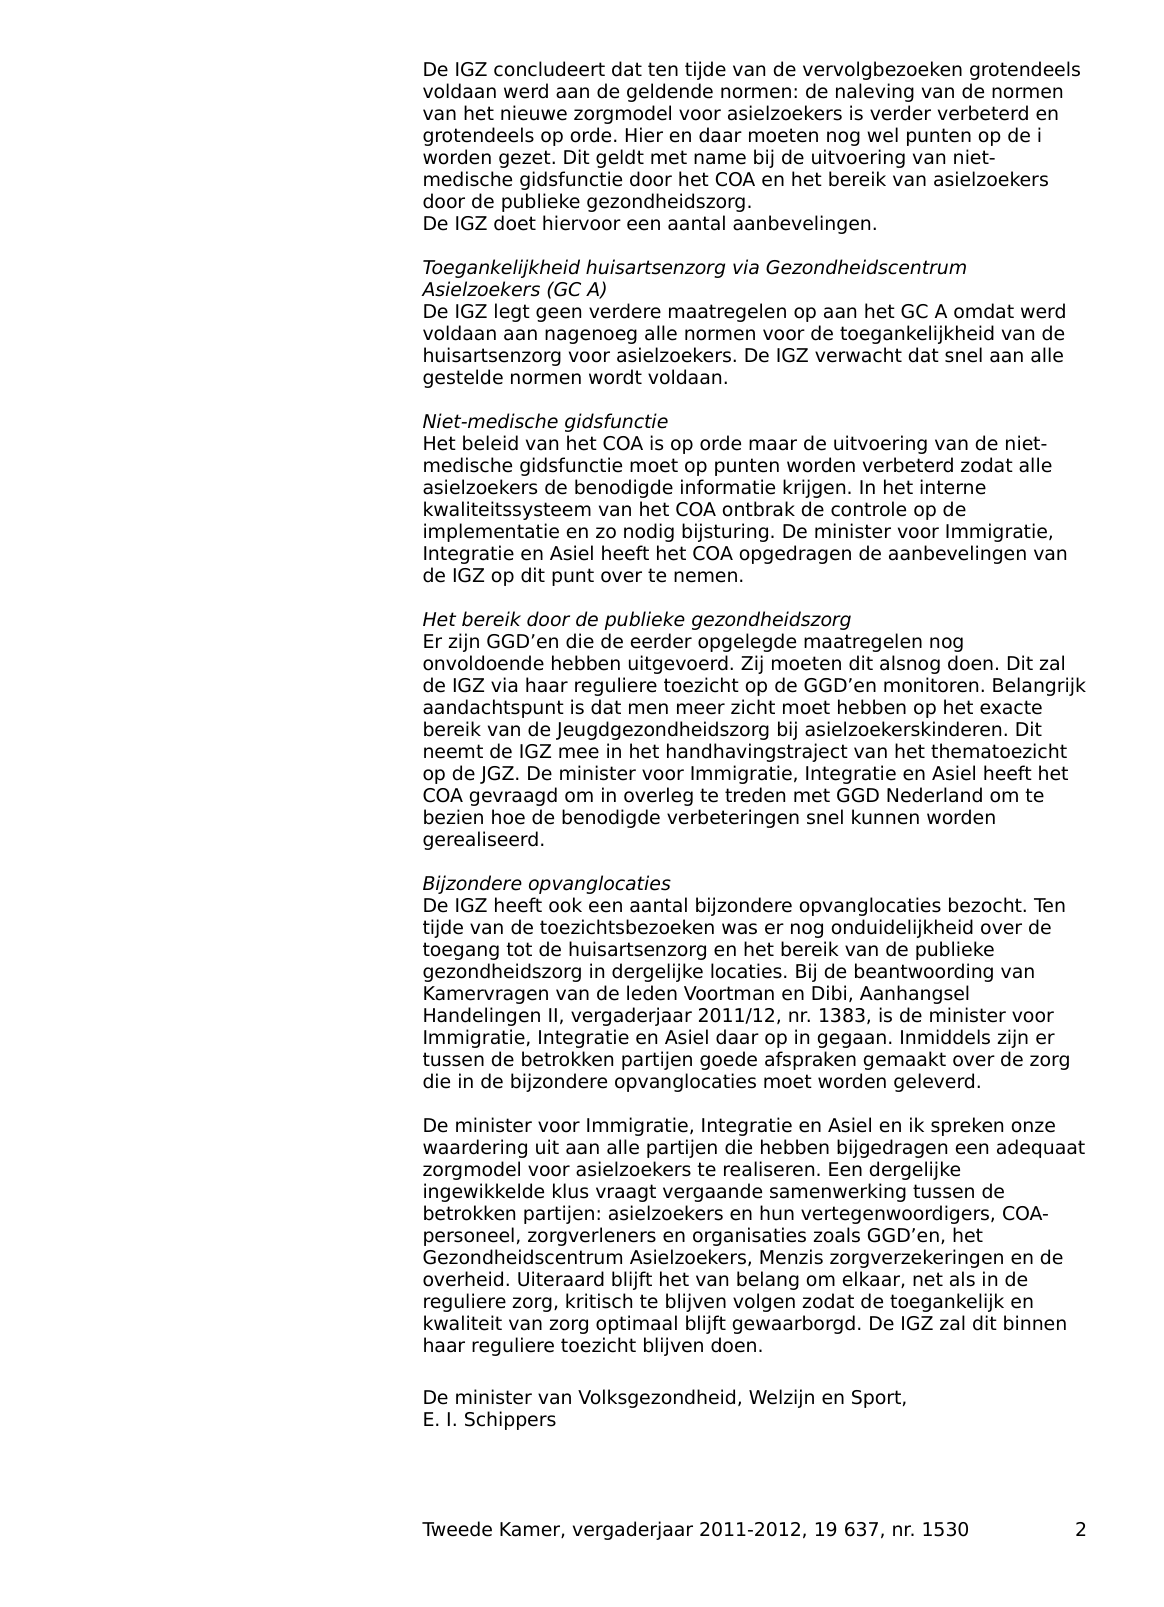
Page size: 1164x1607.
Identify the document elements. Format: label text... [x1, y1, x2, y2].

text De minister van Volksgezondheid, Welzijn en Sport, E. I. Schippers [422, 1387, 1087, 1431]
subtitle Niet-medische gidsfunctie [422, 411, 1087, 433]
text De IGZ concludeert dat ten tijde van de vervolgbezoeken grotendeels voldaan werd aan de geldende normen: de naleving van de normen van het nieuwe zorgmodel voor asielzoekers is verder verbeterd en grotendeels op orde. Hier en daar moeten nog wel punten op de i worden gezet. Dit geldt met name bij de uitvoering van niet-medische gidsfunctie door het COA en het bereik van asielzoekers door de publieke gezondheidszorg. [422, 59, 1087, 213]
text De minister voor Immigratie, Integratie en Asiel en ik spreken onze waardering uit aan alle partijen die hebben bijgedragen een adequaat zorgmodel voor asielzoekers te realiseren. Een dergelijke ingewikkelde klus vraagt vergaande samenwerking tussen de betrokken partijen: asielzoekers en hun vertegenwoordigers, COA-personeel, zorgverleners en organisaties zoals GGD’en, het Gezondheidscentrum Asielzoekers, Menzis zorgverzekeringen en de overheid. Uiteraard blijft het van belang om elkaar, net als in de reguliere zorg, kritisch te blijven volgen zodat de toegankelijk en kwaliteit van zorg optimaal blijft gewaarborgd. De IGZ zal dit binnen haar reguliere toezicht blijven doen. [422, 1115, 1087, 1357]
subtitle Bijzondere opvanglocaties [422, 873, 1087, 895]
text De IGZ heeft ook een aantal bijzondere opvanglocaties bezocht. Ten tijde van de toezichtsbezoeken was er nog onduidelijkheid over de toegang tot de huisartsenzorg en het bereik van de publieke gezondheidszorg in dergelijke locaties. Bij de beantwoording van Kamervragen van de leden Voortman en Dibi, Aanhangsel Handelingen II, vergaderjaar 2011/12, nr. 1383, is de minister voor Immigratie, Integratie en Asiel daar op in gegaan. Inmiddels zijn er tussen de betrokken partijen goede afspraken gemaakt over de zorg die in de bijzondere opvanglocaties moet worden geleverd. [422, 895, 1087, 1093]
text Er zijn GGD’en die de eerder opgelegde maatregelen nog onvoldoende hebben uitgevoerd. Zij moeten dit alsnog doen. Dit zal de IGZ via haar reguliere toezicht op de GGD’en monitoren. Belangrijk aandachtspunt is dat men meer zicht moet hebben op het exacte bereik van de Jeugdgezondheidszorg bij asielzoekerskinderen. Dit neemt de IGZ mee in het handhavingstraject van het thematoezicht op de JGZ. De minister voor Immigratie, Integratie en Asiel heeft het COA gevraagd om in overleg te treden met GGD Nederland om te bezien hoe de benodigde verbeteringen snel kunnen worden gerealiseerd. [422, 631, 1087, 851]
text De IGZ doet hiervoor een aantal aanbevelingen. [422, 213, 1087, 235]
text De IGZ legt geen verdere maatregelen op aan het GC A omdat werd voldaan aan nagenoeg alle normen voor de toegankelijkheid van de huisartsenzorg voor asielzoekers. De IGZ verwacht dat snel aan alle gestelde normen wordt voldaan. [422, 301, 1087, 389]
subtitle Het bereik door de publieke gezondheidszorg [422, 609, 1087, 631]
text Het beleid van het COA is op orde maar de uitvoering van de niet-medische gidsfunctie moet op punten worden verbeterd zodat alle asielzoekers de benodigde informatie krijgen. In het interne kwaliteitssysteem van het COA ontbrak de controle op de implementatie en zo nodig bijsturing. De minister voor Immigratie, Integratie en Asiel heeft het COA opgedragen de aanbevelingen van de IGZ op dit punt over te nemen. [422, 433, 1087, 587]
subtitle Toegankelijkheid huisartsenzorg via Gezondheidscentrum Asielzoekers (GC A) [422, 257, 1087, 301]
